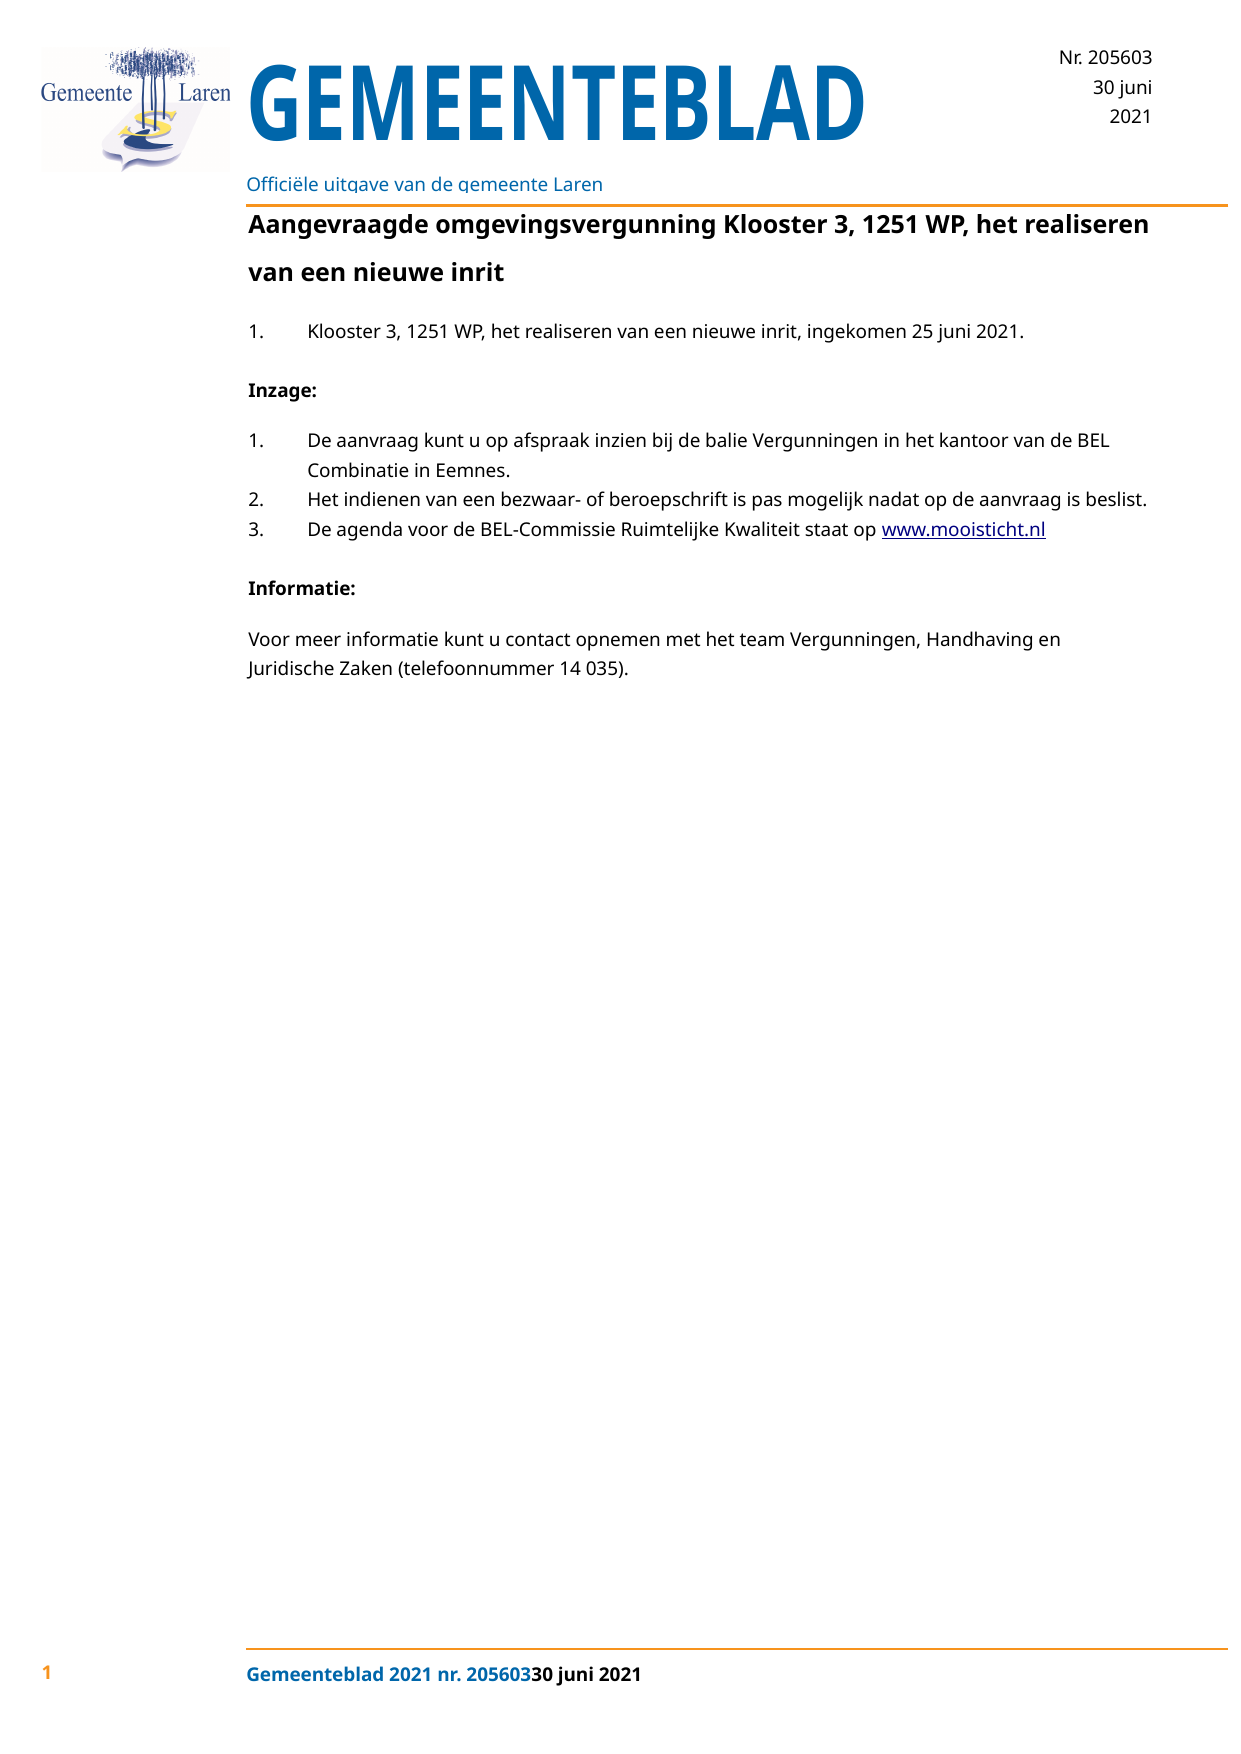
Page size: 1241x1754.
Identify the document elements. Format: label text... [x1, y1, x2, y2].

text Aangevraagde omgevingsvergunning Klooster 3, 1251 WP, het realiseren van een nieuwe inrit [248, 207, 1152, 288]
text Voor meer informatie kunt u contact opnemen met het team Vergunningen, Handhaving en Juridische Zaken (telefoonnummer 14 035). [248, 626, 1152, 681]
text Informatie: [248, 575, 1152, 601]
list De agenda voor de BEL-Commissie Ruimtelijke Kwaliteit staat op www.mooisticht.nl [248, 516, 1152, 542]
list Klooster 3, 1251 WP, het realiseren van een nieuwe inrit, ingekomen 25 juni 2021. [248, 318, 1152, 344]
picture [41, 47, 231, 172]
text Inzage: [248, 377, 1152, 403]
list De aanvraag kunt u op afspraak inzien bij de balie Vergunningen in het kantoor van de BEL Combinatie in Eemnes. [248, 427, 1152, 483]
list Het indienen van een bezwaar- of beroepschrift is pas mogelijk nadat op de aanvraag is beslist. [248, 487, 1152, 512]
